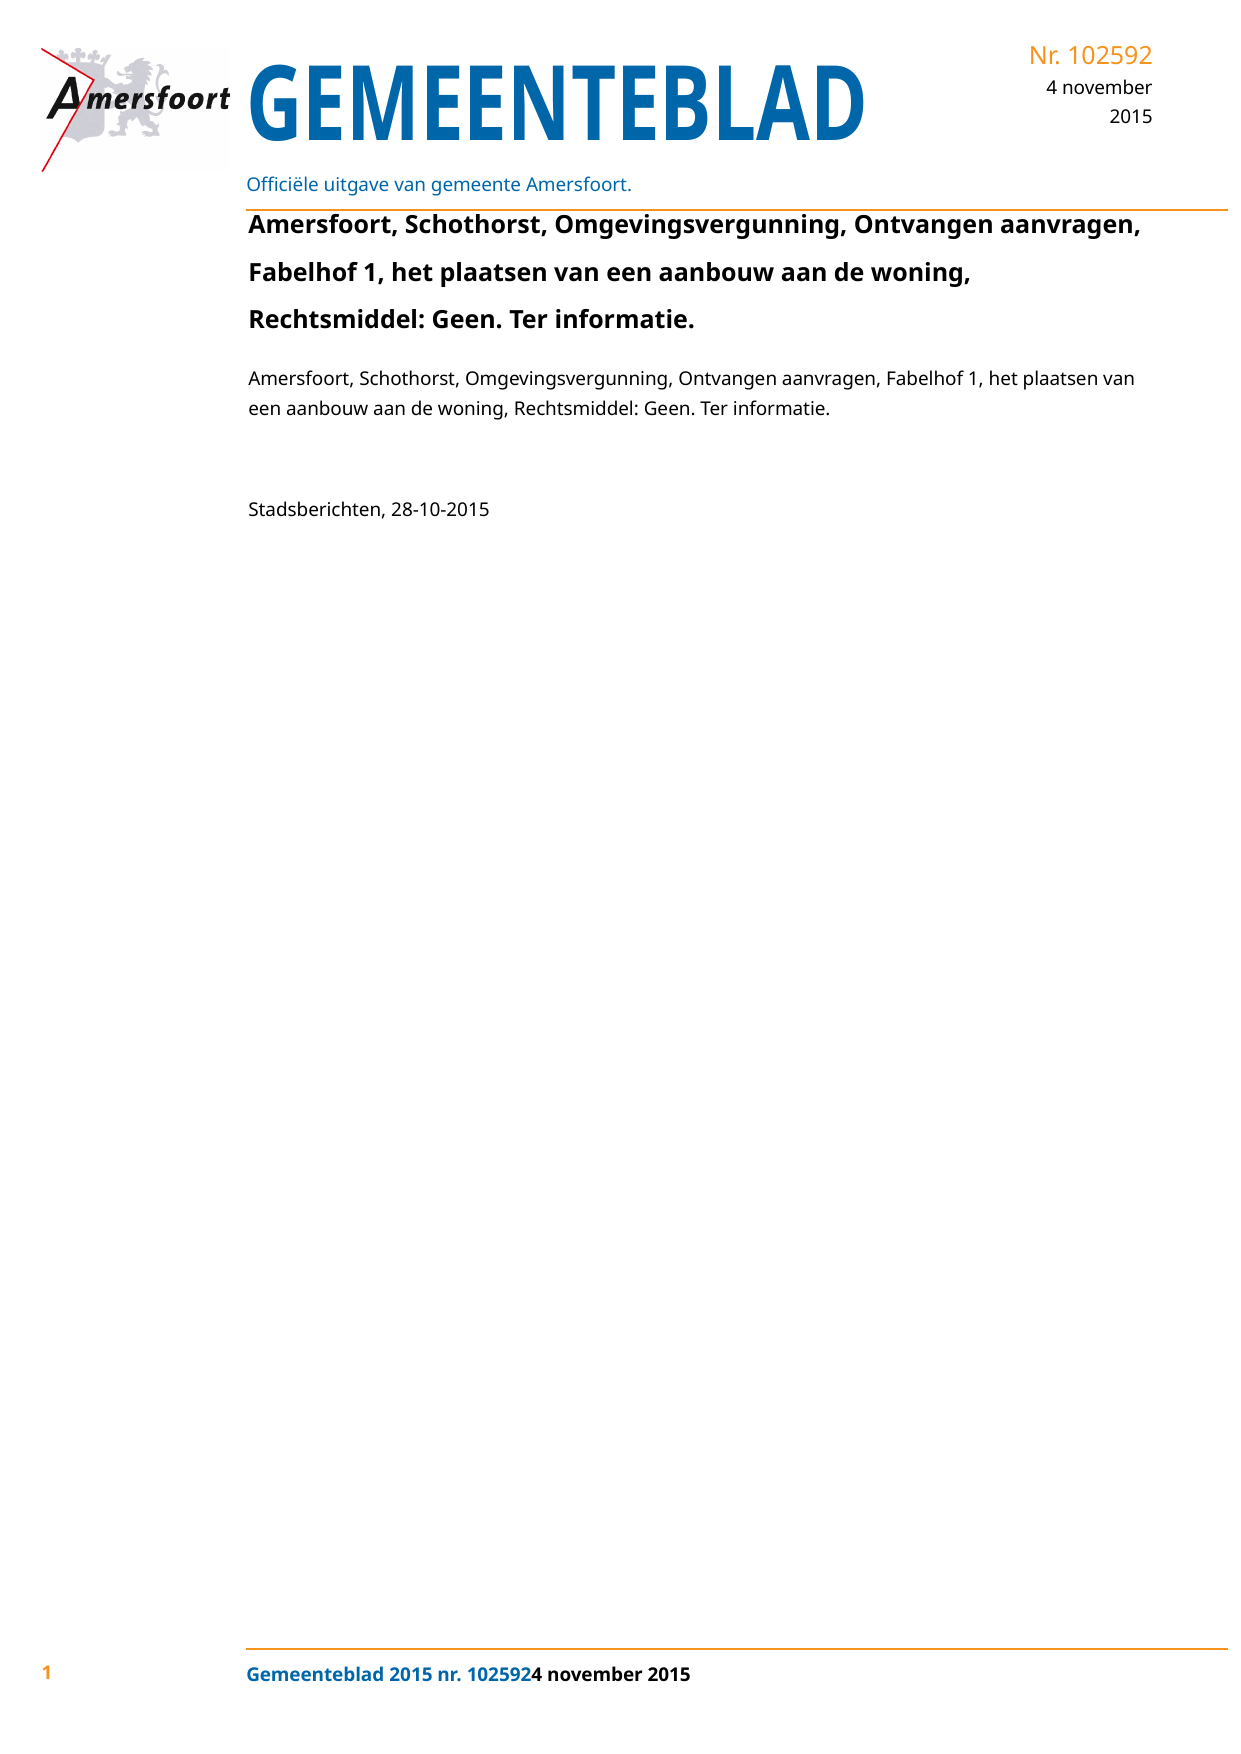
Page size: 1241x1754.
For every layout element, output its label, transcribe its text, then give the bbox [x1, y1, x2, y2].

text Stadsberichten, 28-10-2015 [248, 496, 1152, 522]
picture [41, 47, 231, 172]
text Amersfoort, Schothorst, Omgevingsvergunning, Ontvangen aanvragen, Fabelhof 1, het plaatsen van een aanbouw aan de woning, Rechtsmiddel: Geen. Ter informatie. [248, 366, 1152, 421]
text Amersfoort, Schothorst, Omgevingsvergunning, Ontvangen aanvragen, Fabelhof 1, het plaatsen van een aanbouw aan de woning, Rechtsmiddel: Geen. Ter informatie. [248, 211, 1152, 336]
